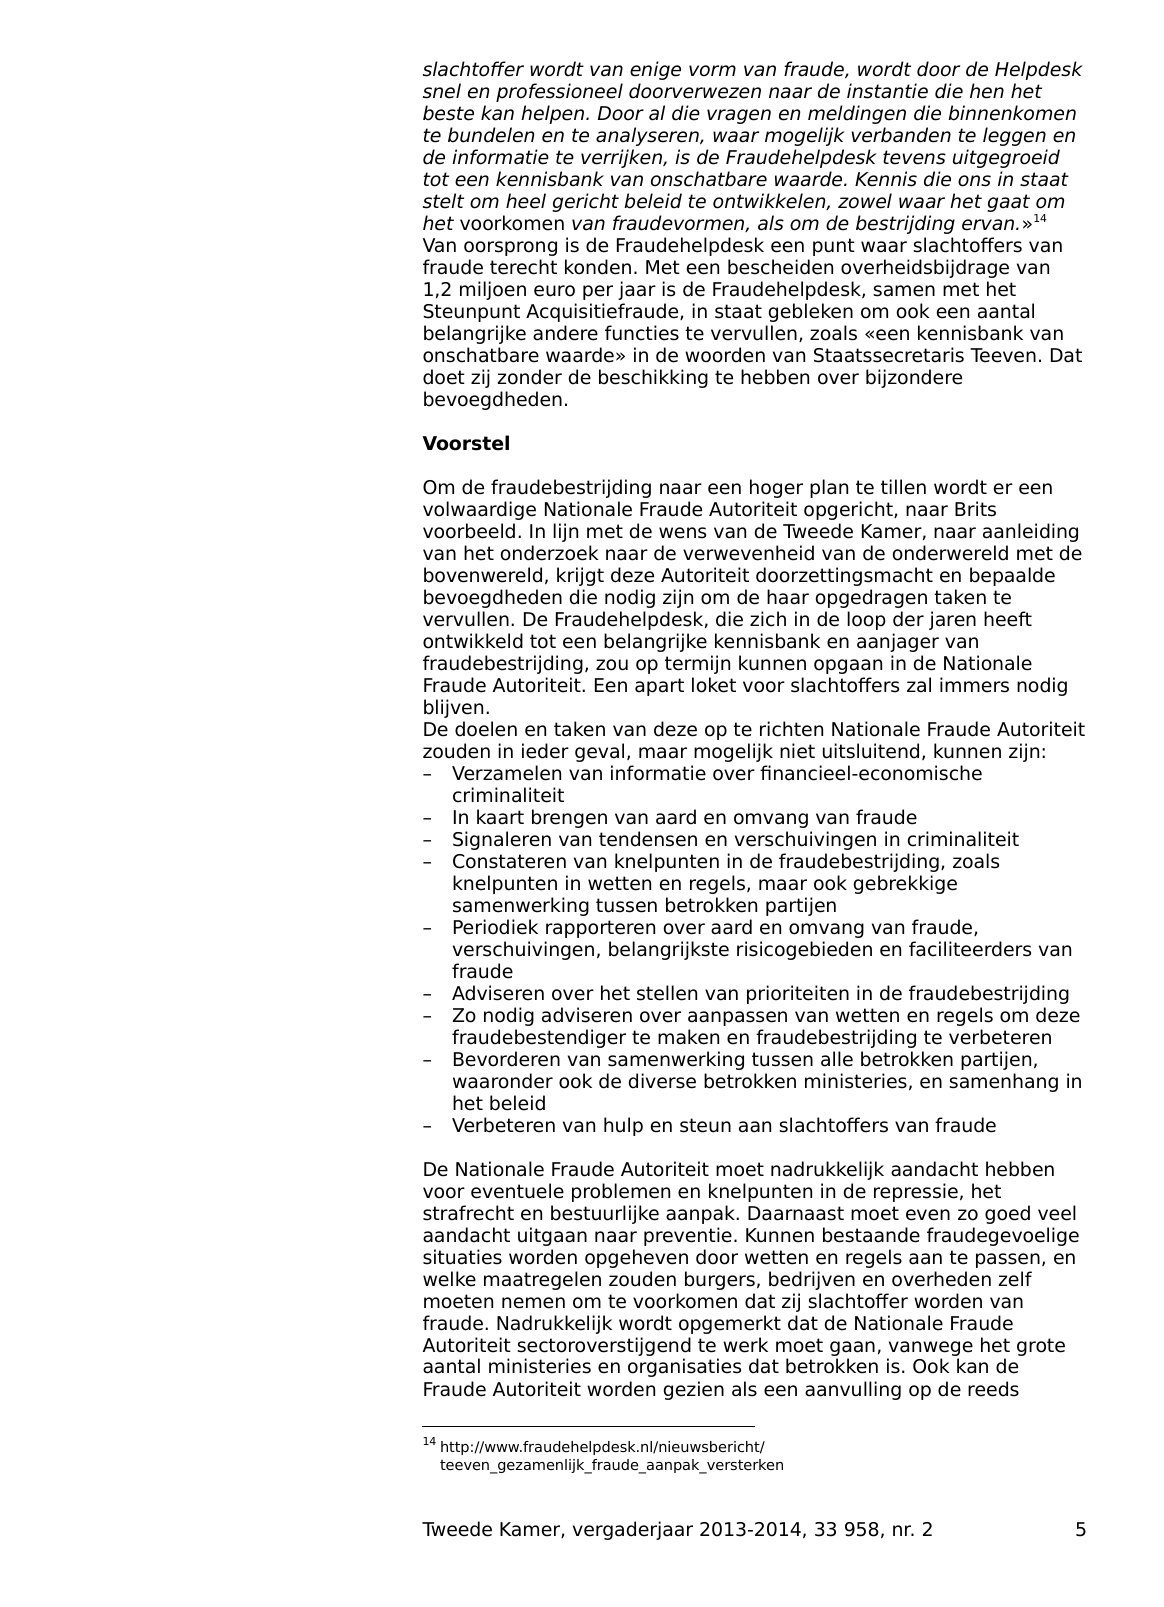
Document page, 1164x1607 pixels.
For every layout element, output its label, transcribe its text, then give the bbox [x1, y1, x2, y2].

text – Bevorderen van samenwerking tussen alle betrokken partijen, waaronder ook de diverse betrokken ministeries, en samenhang in het beleid [422, 1048, 1087, 1114]
text – Zo nodig adviseren over aanpassen van wetten en regels om deze fraudebestendiger te maken en fraudebestrijding te verbeteren [422, 1004, 1087, 1048]
text De Nationale Fraude Autoriteit moet nadrukkelijk aandacht hebben voor eventuele problemen en knelpunten in de repressie, het strafrecht en bestuurlijke aanpak. Daarnaast moet even zo goed veel aandacht uitgaan naar preventie. Kunnen bestaande fraudegevoelige situaties worden opgeheven door wetten en regels aan te passen, en welke maatregelen zouden burgers, bedrijven en overheden zelf moeten nemen om te voorkomen dat zij slachtoffer worden van fraude. Nadrukkelijk wordt opgemerkt dat de Nationale Fraude Autoriteit sectoroverstijgend te werk moet gaan, vanwege het grote aantal ministeries en organisaties dat betrokken is. Ook kan de Fraude Autoriteit worden gezien als een aanvulling op de reeds [422, 1159, 1087, 1400]
text – Periodiek rapporteren over aard en omvang van fraude, verschuivingen, belangrijkste risicogebieden en faciliteerders van fraude [422, 917, 1087, 983]
text De doelen en taken van deze op te richten Nationale Fraude Autoriteit zouden in ieder geval, maar mogelijk niet uitsluitend, kunnen zijn: [422, 719, 1087, 763]
text – Constateren van knelpunten in de fraudebestrijding, zoals knelpunten in wetten en regels, maar ook gebrekkige samenwerking tussen betrokken partijen [422, 851, 1087, 917]
text – Signaleren van tendensen en verschuivingen in criminaliteit [422, 829, 1087, 851]
text slachtoffer wordt van enige vorm van fraude, wordt door de Helpdesk snel en professioneel doorverwezen naar de instantie die hen het beste kan helpen. Door al die vragen en meldingen die binnenkomen te bundelen en te analyseren, waar mogelijk verbanden te leggen en de informatie te verrijken, is de Fraudehelpdesk tevens uitgegroeid tot een kennisbank van onschatbare waarde. Kennis die ons in staat stelt om heel gericht beleid te ontwikkelen, zowel waar het gaat om het voorkomen van fraudevormen, als om de bestrijding ervan.» [422, 59, 1087, 235]
text Om de fraudebestrijding naar een hoger plan te tillen wordt er een volwaardige Nationale Fraude Autoriteit opgericht, naar Brits voorbeeld. In lijn met de wens van de Tweede Kamer, naar aanleiding van het onderzoek naar de verwevenheid van de onderwereld met de bovenwereld, krijgt deze Autoriteit doorzettingsmacht en bepaalde bevoegdheden die nodig zijn om de haar opgedragen taken te vervullen. De Fraudehelpdesk, die zich in de loop der jaren heeft ontwikkeld tot een belangrijke kennisbank en aanjager van fraudebestrijding, zou op termijn kunnen opgaan in de Nationale Fraude Autoriteit. Een apart loket voor slachtoffers zal immers nodig blijven. [422, 477, 1087, 719]
text Van oorsprong is de Fraudehelpdesk een punt waar slachtoffers van fraude terecht konden. Met een bescheiden overheidsbijdrage van 1,2 miljoen euro per jaar is de Fraudehelpdesk, samen met het Steunpunt Acquisitiefraude, in staat gebleken om ook een aantal belangrijke andere functies te vervullen, zoals «een kennisbank van onschatbare waarde» in de woorden van Staatssecretaris Teeven. Dat doet zij zonder de beschikking te hebben over bijzondere bevoegdheden. [422, 235, 1087, 411]
text – Verzamelen van informatie over financieel-economische criminaliteit [422, 763, 1087, 807]
text http://www.fraudehelpdesk.nl/nieuwsbericht/teeven_gezamenlijk_fraude_aanpak_versterken [422, 1435, 1087, 1474]
subtitle Voorstel [422, 433, 1087, 455]
text – In kaart brengen van aard en omvang van fraude [422, 807, 1087, 829]
text – Verbeteren van hulp en steun aan slachtoffers van fraude [422, 1114, 1087, 1136]
text – Adviseren over het stellen van prioriteiten in de fraudebestrijding [422, 983, 1087, 1004]
